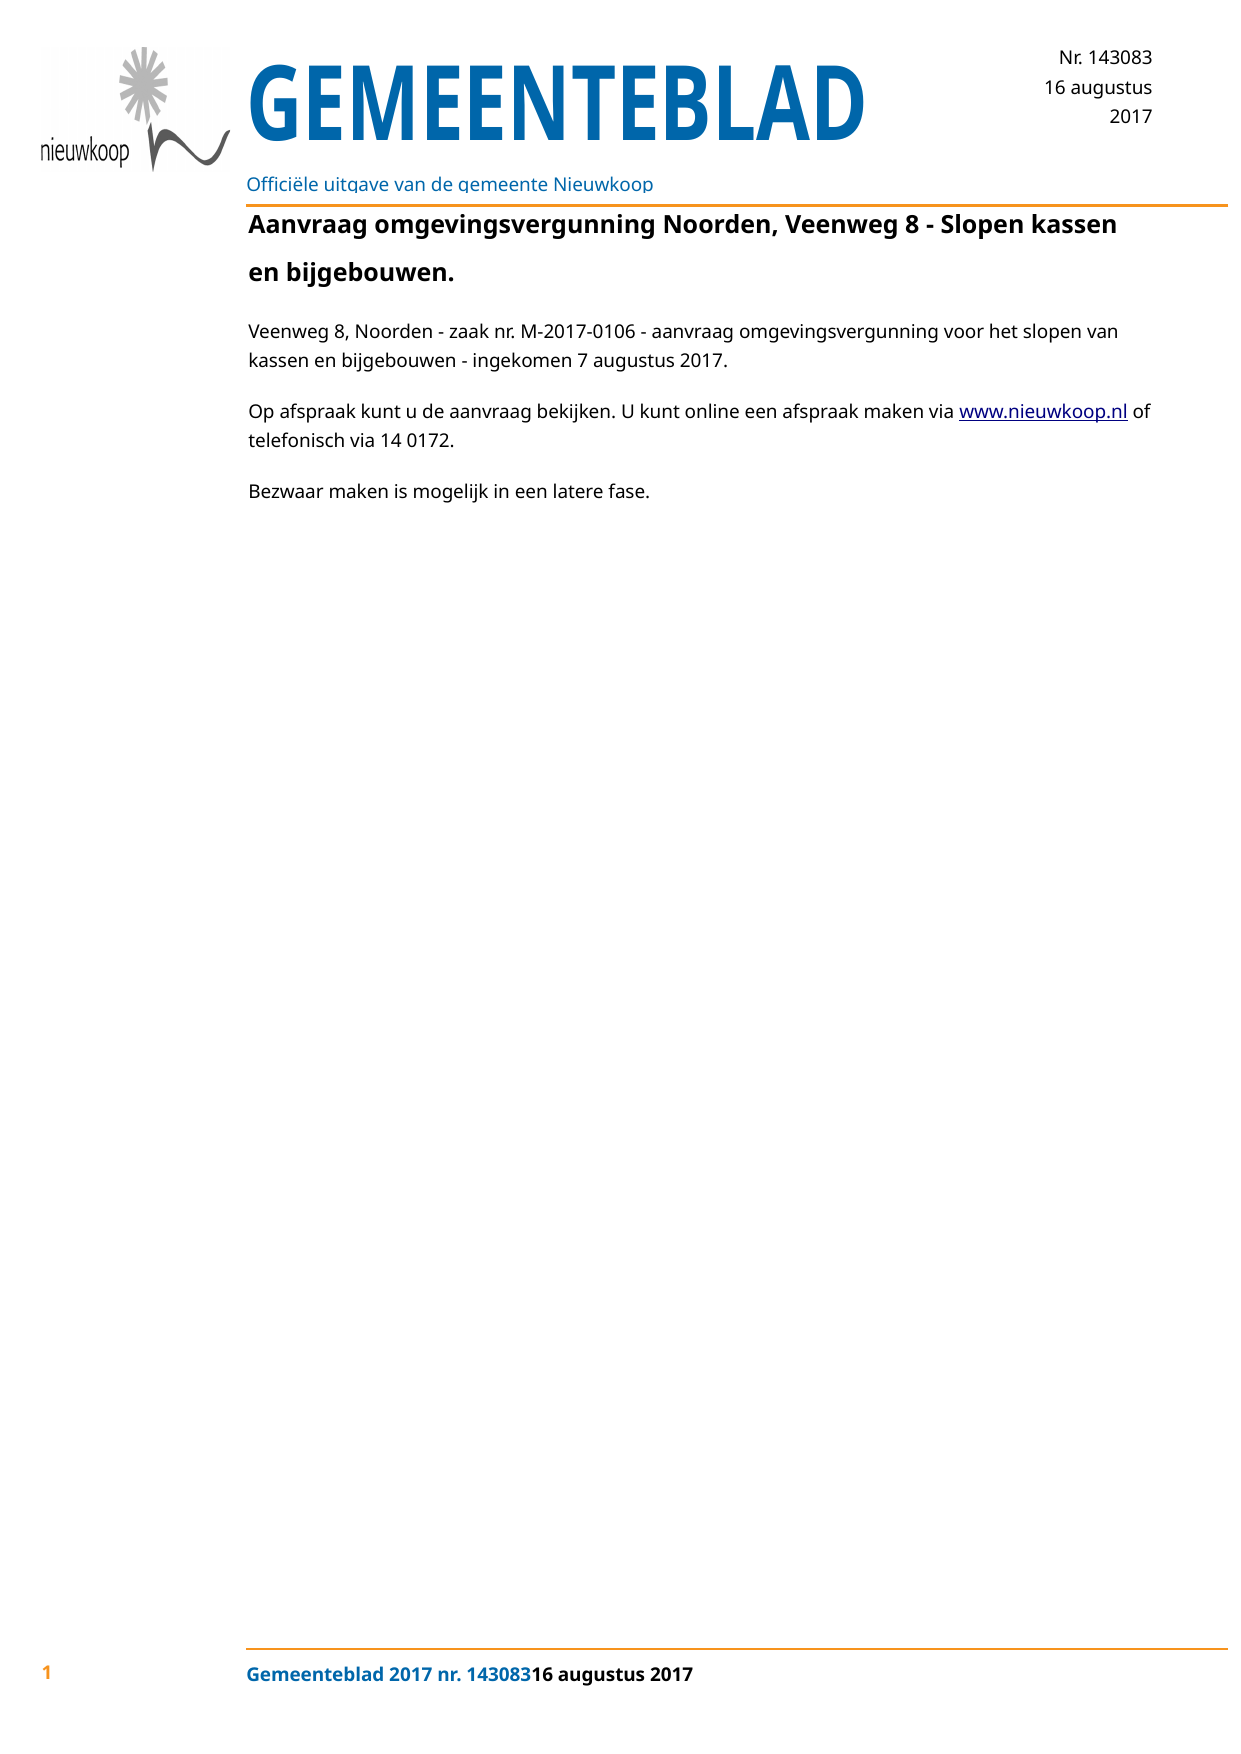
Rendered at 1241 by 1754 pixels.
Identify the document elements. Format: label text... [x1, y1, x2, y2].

text Op afspraak kunt u de aanvraag bekijken. U kunt online een afspraak maken via www.nieuwkoop.nl of telefonisch via 14 0172. [248, 398, 1152, 453]
text Aanvraag omgevingsvergunning Noorden, Veenweg 8 - Slopen kassen en bijgebouwen. [248, 207, 1152, 288]
text Veenweg 8, Noorden - zaak nr. M-2017-0106 - aanvraag omgevingsvergunning voor het slopen van kassen en bijgebouwen - ingekomen 7 augustus 2017. [248, 318, 1152, 373]
text Bezwaar maken is mogelijk in een latere fase. [248, 478, 1152, 504]
picture [41, 47, 231, 172]
